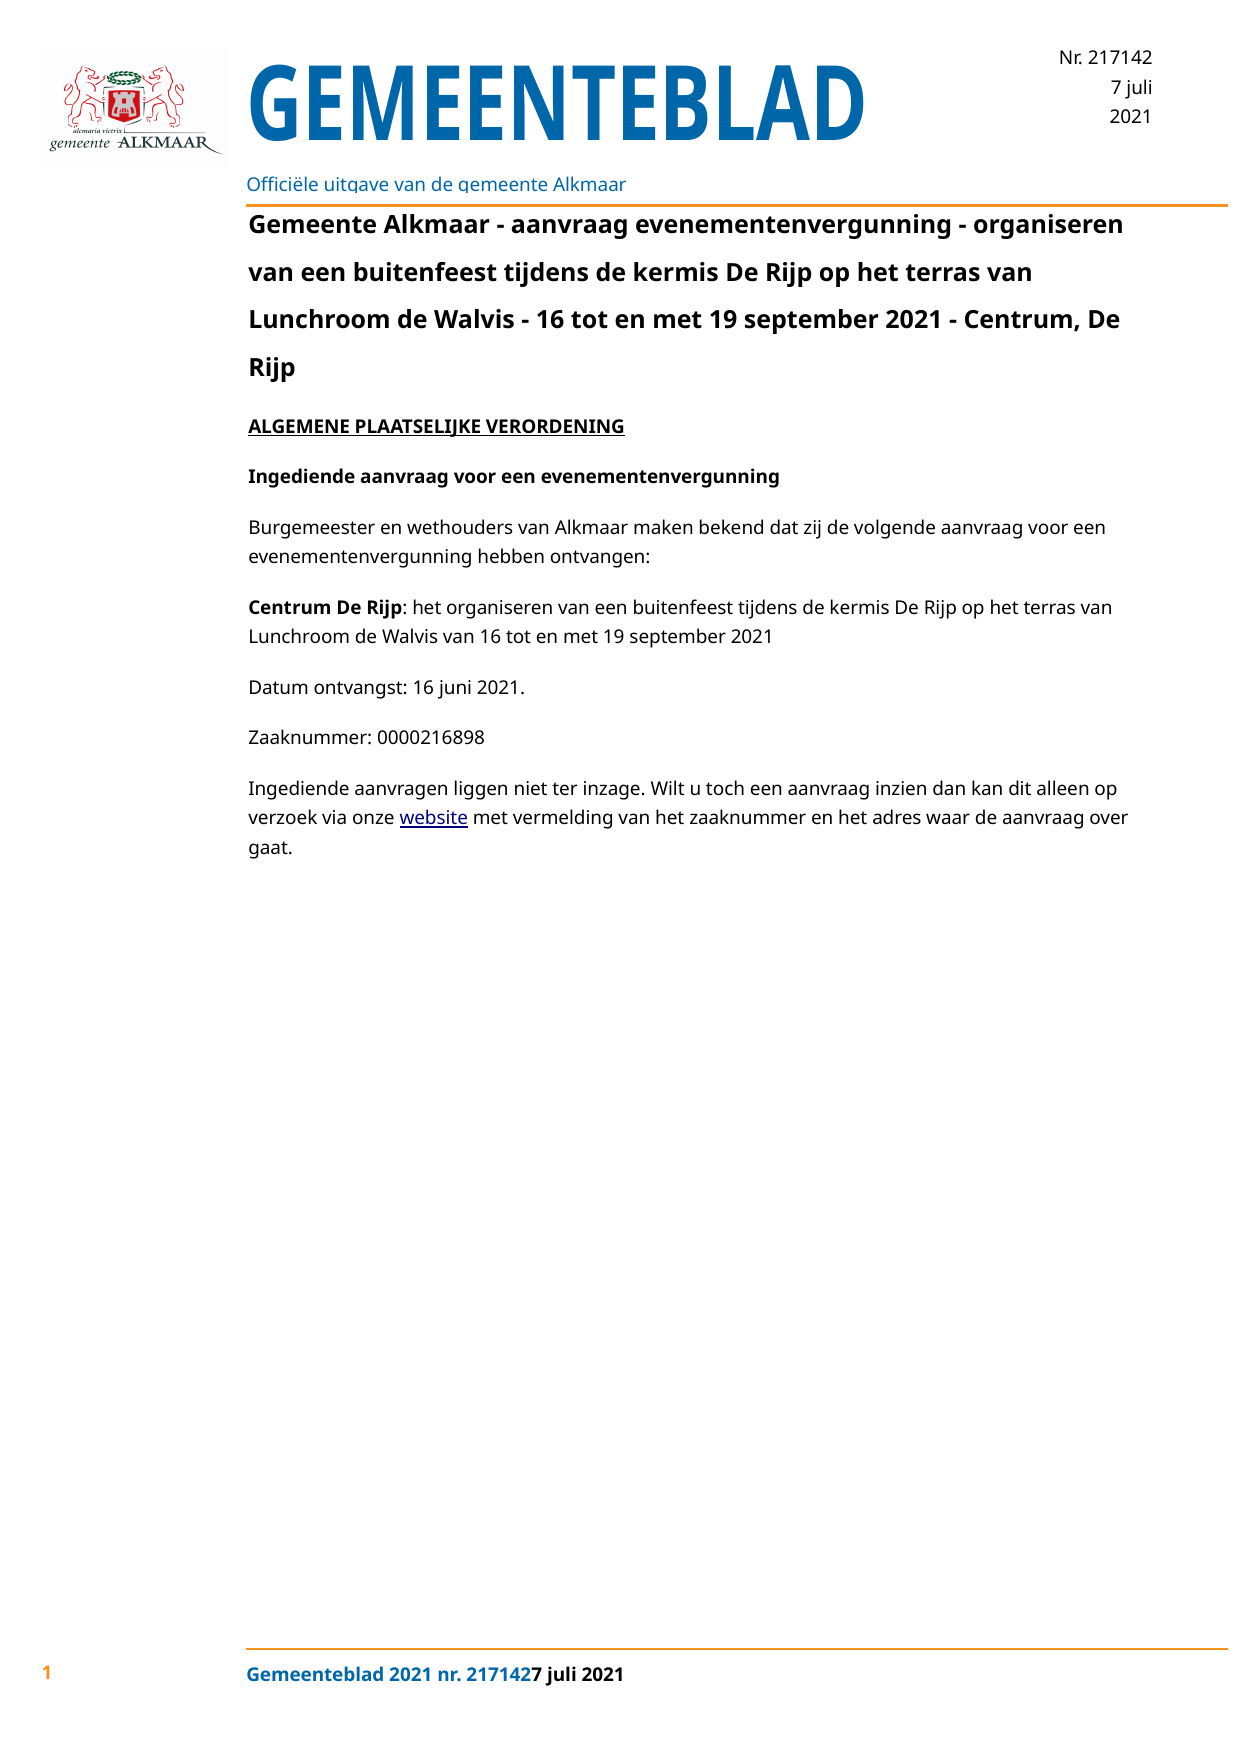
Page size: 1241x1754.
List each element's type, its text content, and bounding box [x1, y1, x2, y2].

text Zaaknummer: 0000216898 [248, 724, 1152, 750]
picture [41, 47, 231, 172]
text ALGEMENE PLAATSELIJKE VERORDENING [248, 413, 1152, 439]
text Ingediende aanvragen liggen niet ter inzage. Wilt u toch een aanvraag inzien dan kan dit alleen op verzoek via onze website met vermelding van het zaaknummer en het adres waar de aanvraag over gaat. [248, 775, 1152, 860]
text Centrum De Rijp: het organiseren van een buitenfeest tijdens de kermis De Rijp op het terras van Lunchroom de Walvis van 16 tot en met 19 september 2021 [248, 594, 1152, 649]
text Burgemeester en wethouders van Alkmaar maken bekend dat zij de volgende aanvraag voor een evenementenvergunning hebben ontvangen: [248, 514, 1152, 569]
text Ingediende aanvraag voor een evenementenvergunning [248, 463, 1152, 489]
text Datum ontvangst: 16 juni 2021. [248, 674, 1152, 700]
text Gemeente Alkmaar - aanvraag evenementenvergunning - organiseren van een buitenfeest tijdens de kermis De Rijp op het terras van Lunchroom de Walvis - 16 tot en met 19 september 2021 - Centrum, De Rijp [248, 207, 1152, 384]
